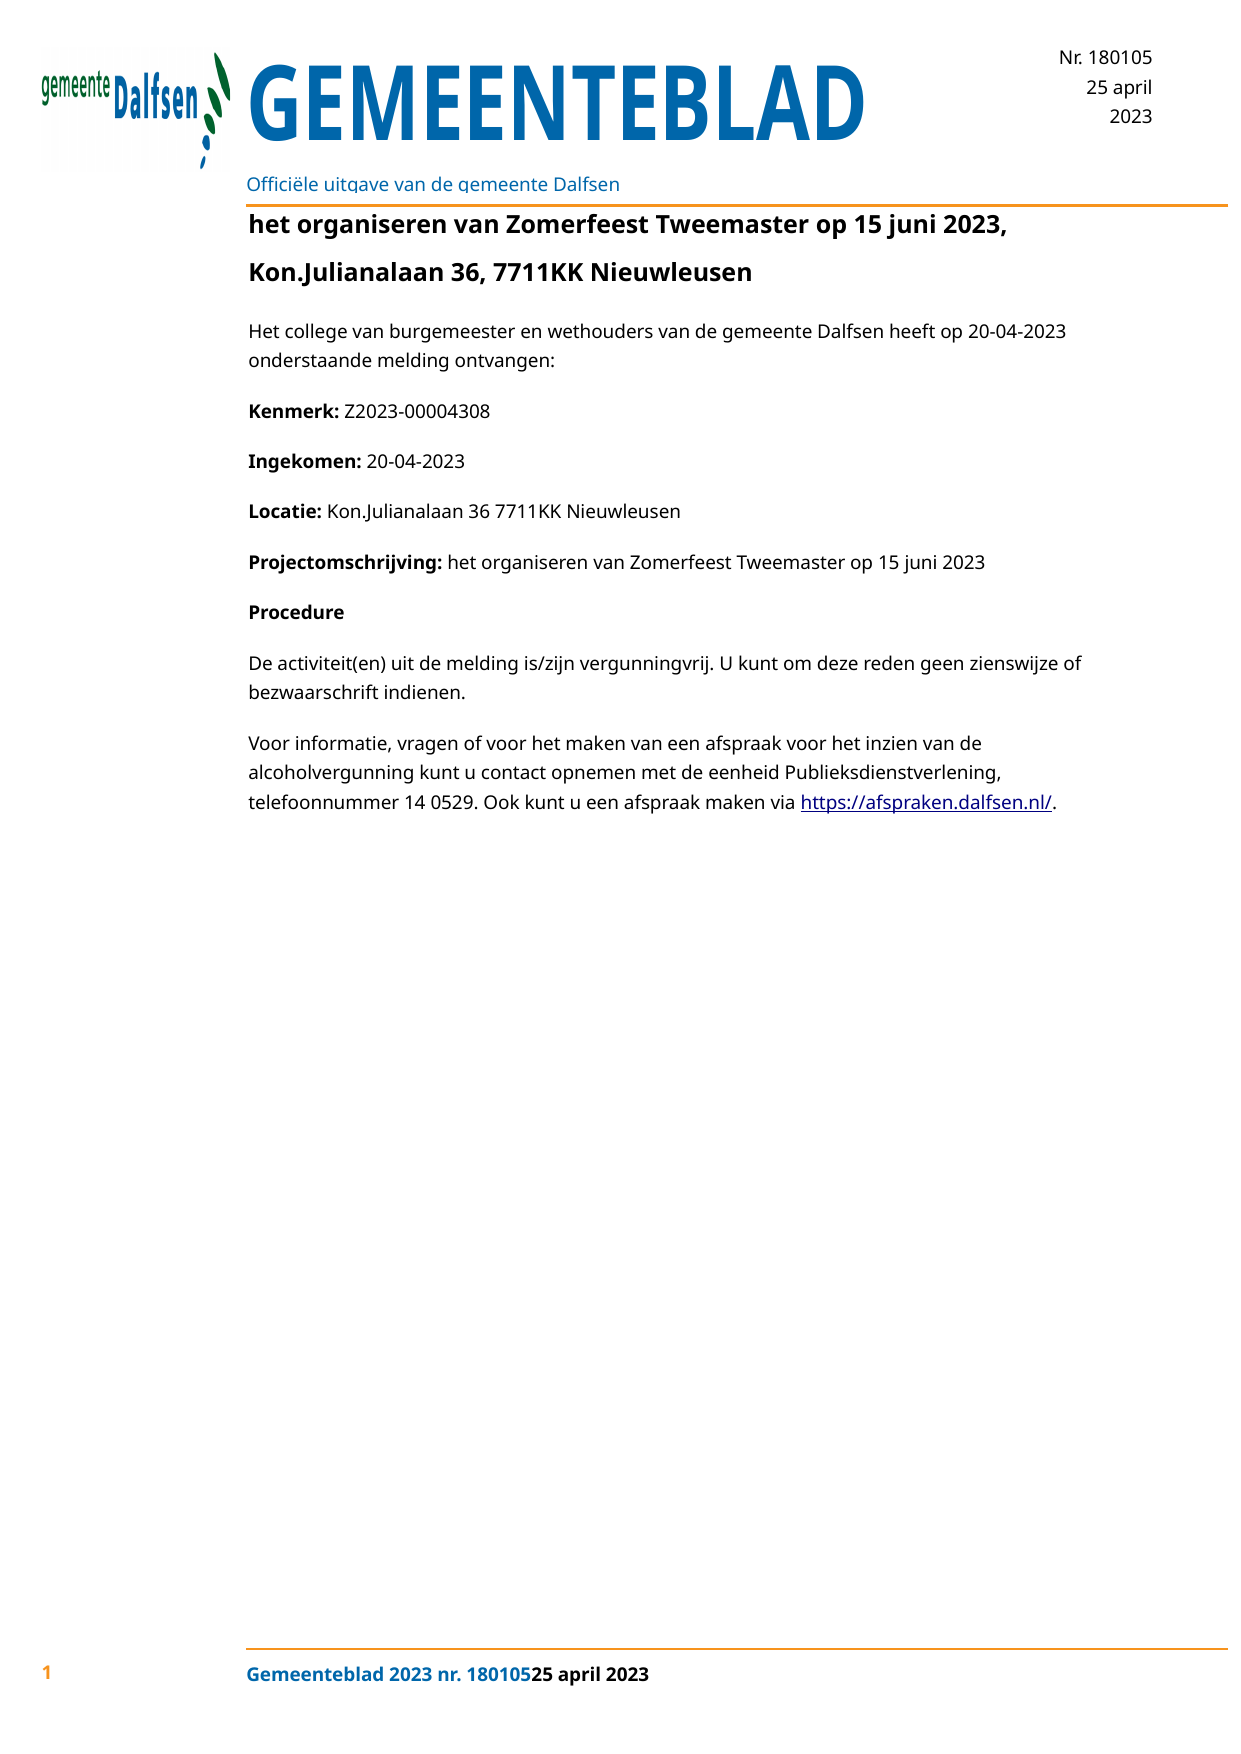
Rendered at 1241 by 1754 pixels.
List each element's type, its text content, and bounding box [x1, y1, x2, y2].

text De activiteit(en) uit de melding is/zijn vergunningvrij. U kunt om deze reden geen zienswijze of bezwaarschrift indienen. [248, 650, 1152, 705]
picture [41, 47, 231, 172]
text Kenmerk: Z2023-00004308 [248, 398, 1152, 424]
text het organiseren van Zomerfeest Tweemaster op 15 juni 2023, Kon.Julianalaan 36, 7711KK Nieuwleusen [248, 207, 1152, 288]
text Het college van burgemeester en wethouders van de gemeente Dalfsen heeft op 20-04-2023 onderstaande melding ontvangen: [248, 318, 1152, 373]
text Voor informatie, vragen of voor het maken van een afspraak voor het inzien van de alcoholvergunning kunt u contact opnemen met de eenheid Publieksdienstverlening, telefoonnummer 14 0529. Ook kunt u een afspraak maken via https://afspraken.dalfsen.nl/. [248, 730, 1152, 815]
text Ingekomen: 20-04-2023 [248, 448, 1152, 474]
text Locatie: Kon.Julianalaan 36 7711KK Nieuwleusen [248, 499, 1152, 524]
text Procedure [248, 599, 1152, 625]
text Projectomschrijving: het organiseren van Zomerfeest Tweemaster op 15 juni 2023 [248, 549, 1152, 575]
